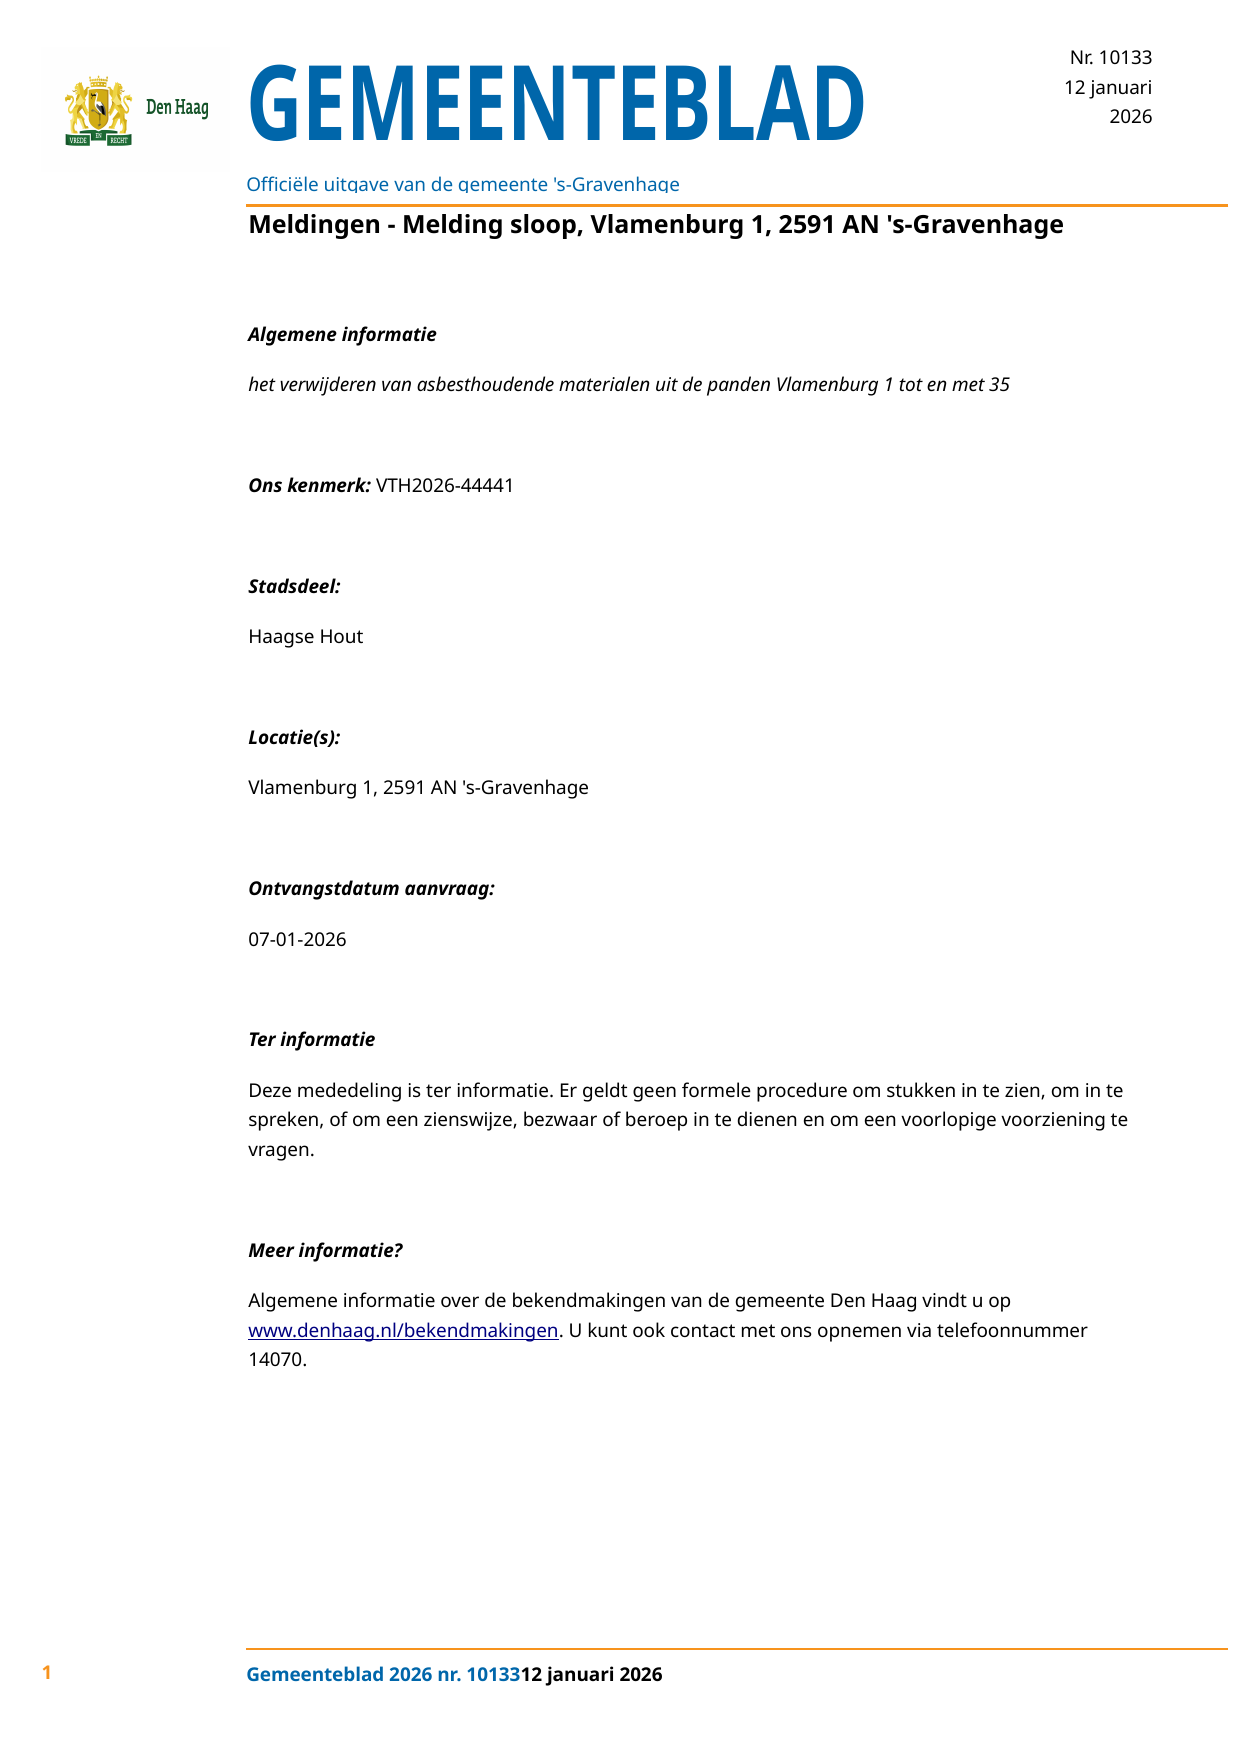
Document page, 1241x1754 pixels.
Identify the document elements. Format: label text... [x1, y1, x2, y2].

text Ter informatie [248, 1027, 1152, 1052]
text het verwijderen van asbesthoudende materialen uit de panden Vlamenburg 1 tot en met 35 [248, 371, 1152, 397]
text Meldingen - Melding sloop, Vlamenburg 1, 2591 AN 's-Gravenhage [248, 207, 1152, 241]
text Haagse Hout [248, 623, 1152, 649]
picture [41, 47, 231, 172]
text Meer informatie? [248, 1237, 1152, 1263]
text 07-01-2026 [248, 926, 1152, 951]
text Algemene informatie over de bekendmakingen van de gemeente Den Haag vindt u op www.denhaag.nl/bekendmakingen. U kunt ook contact met ons opnemen via telefoonnummer 14070. [248, 1287, 1152, 1372]
text Deze mededeling is ter informatie. Er geldt geen formele procedure om stukken in te zien, om in te spreken, of om een zienswijze, bezwaar of beroep in te dienen en om een voorlopige voorziening te vragen. [248, 1077, 1152, 1162]
text Vlamenburg 1, 2591 AN 's-Gravenhage [248, 774, 1152, 800]
text Algemene informatie [248, 321, 1152, 346]
text Stadsdeel: [248, 573, 1152, 598]
text Ontvangstdatum aanvraag: [248, 875, 1152, 901]
text Locatie(s): [248, 724, 1152, 750]
text Ons kenmerk: VTH2026-44441 [248, 472, 1152, 498]
